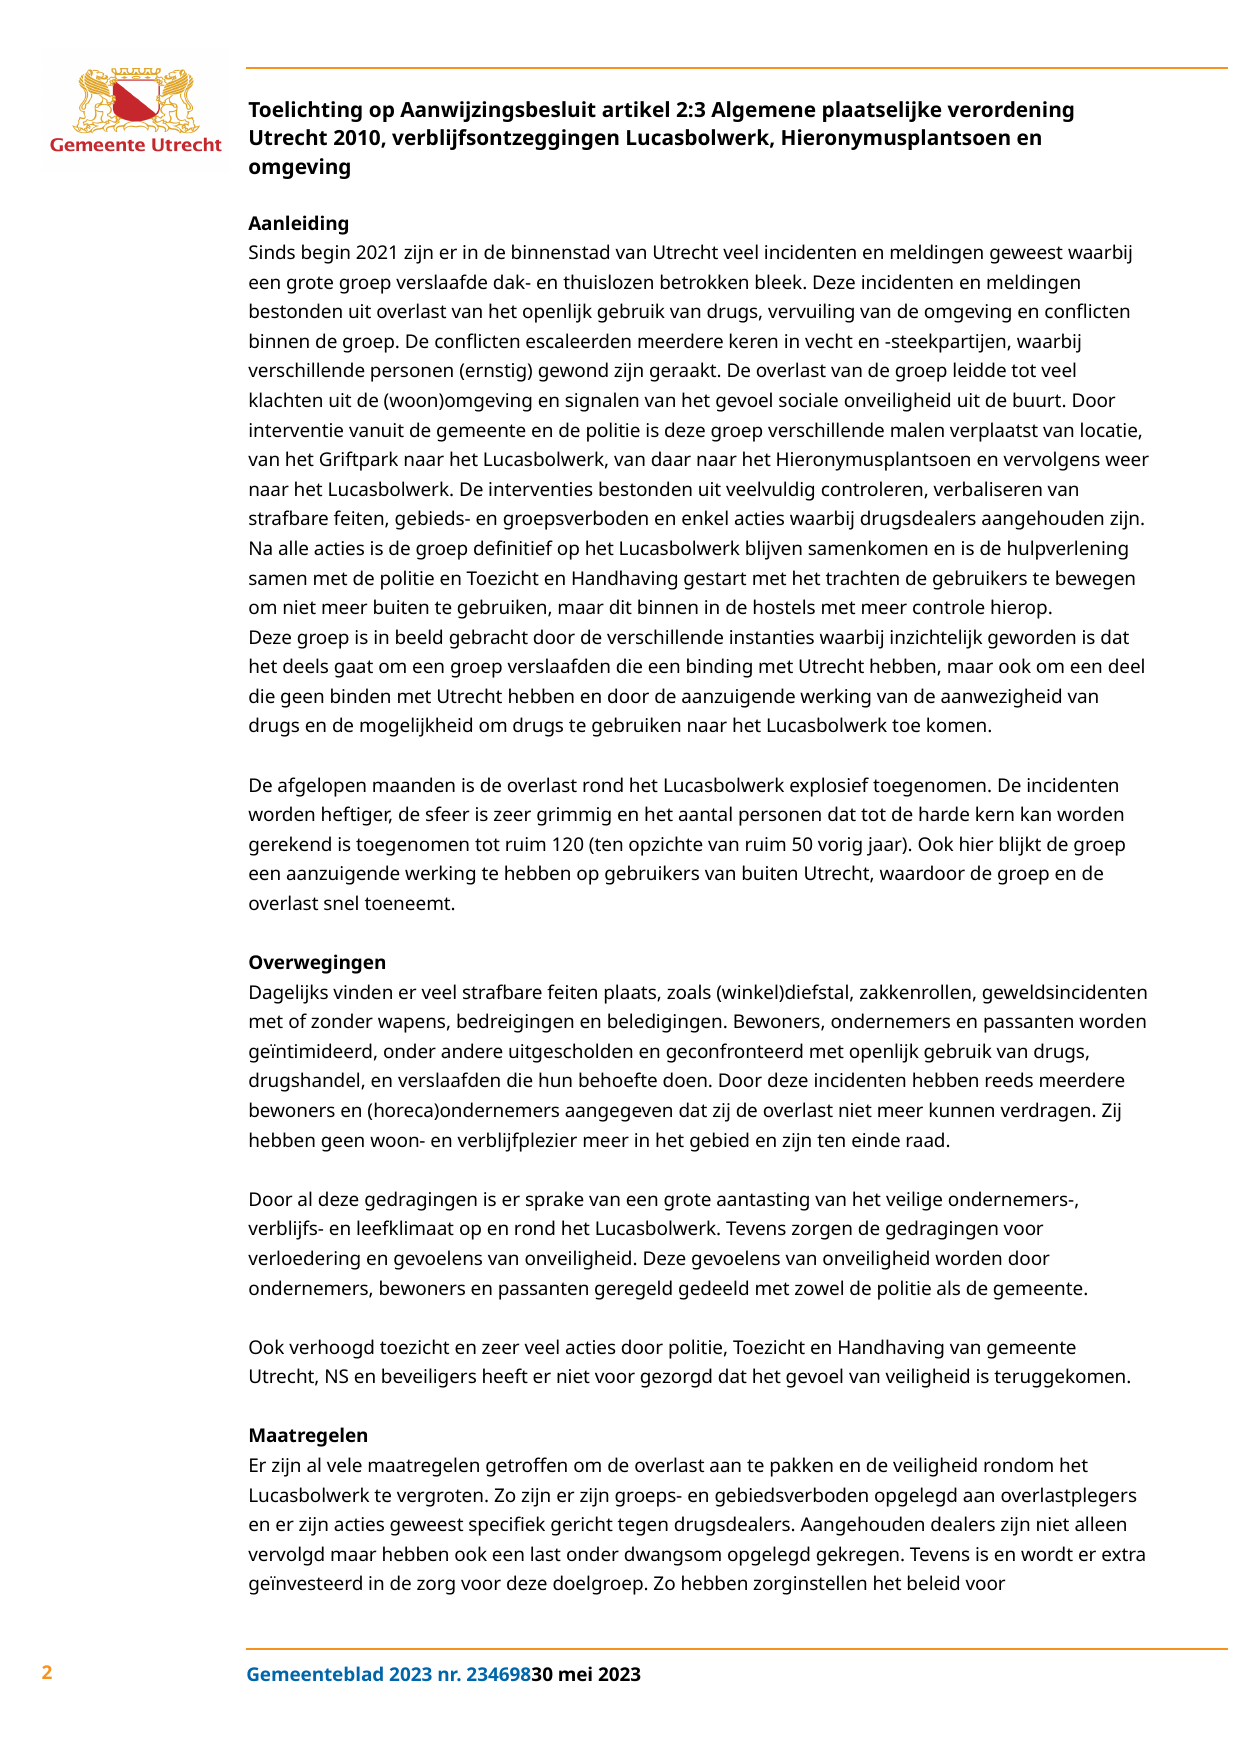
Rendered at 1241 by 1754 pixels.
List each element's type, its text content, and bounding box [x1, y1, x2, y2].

text De afgelopen maanden is de overlast rond het Lucasbolwerk explosief toegenomen. De incidenten worden heftiger, de sfeer is zeer grimmig en het aantal personen dat tot de harde kern kan worden gerekend is toegenomen tot ruim 120 (ten opzichte van ruim 50 vorig jaar). Ook hier blijkt de groep een aanzuigende werking te hebben op gebruikers van buiten Utrecht, waardoor de groep en de overlast snel toeneemt. [248, 772, 1152, 916]
text Sinds begin 2021 zijn er in de binnenstad van Utrecht veel incidenten en meldingen geweest waarbij een grote groep verslaafde dak- en thuislozen betrokken bleek. Deze incidenten en meldingen bestonden uit overlast van het openlijk gebruik van drugs, vervuiling van de omgeving en conflicten binnen de groep. De conflicten escaleerden meerdere keren in vecht en -steekpartijen, waarbij verschillende personen (ernstig) gewond zijn geraakt. De overlast van de groep leidde tot veel klachten uit de (woon)omgeving en signalen van het gevoel sociale onveiligheid uit de buurt. Door interventie vanuit de gemeente en de politie is deze groep verschillende malen verplaatst van locatie, van het Griftpark naar het Lucasbolwerk, van daar naar het Hieronymusplantsoen en vervolgens weer naar het Lucasbolwerk. De interventies bestonden uit veelvuldig controleren, verbaliseren van strafbare feiten, gebieds- en groepsverboden en enkel acties waarbij drugsdealers aangehouden zijn. Na alle acties is de groep definitief op het Lucasbolwerk blijven samenkomen en is de hulpverlening samen met de politie en Toezicht en Handhaving gestart met het trachten de gebruikers te bewegen om niet meer buiten te gebruiken, maar dit binnen in de hostels met meer controle hierop. [248, 239, 1152, 620]
text Er zijn al vele maatregelen getroffen om de overlast aan te pakken en de veiligheid rondom het Lucasbolwerk te vergroten. Zo zijn er zijn groeps- en gebiedsverboden opgelegd aan overlastplegers en er zijn acties geweest specifiek gericht tegen drugsdealers. Aangehouden dealers zijn niet alleen vervolgd maar hebben ook een last onder dwangsom opgelegd gekregen. Tevens is en wordt er extra geïnvesteerd in de zorg voor deze doelgroep. Zo hebben zorginstellen het beleid voor [248, 1452, 1152, 1596]
text Aanleiding [248, 210, 1152, 236]
text Dagelijks vinden er veel strafbare feiten plaats, zoals (winkel)diefstal, zakkenrollen, geweldsincidenten met of zonder wapens, bedreigingen en beledigingen. Bewoners, ondernemers en passanten worden geïntimideerd, onder andere uitgescholden en geconfronteerd met openlijk gebruik van drugs, drugshandel, en verslaafden die hun behoefte doen. Door deze incidenten hebben reeds meerdere bewoners en (horeca)ondernemers aangegeven dat zij de overlast niet meer kunnen verdragen. Zij hebben geen woon- en verblijfplezier meer in het gebied en zijn ten einde raad. [248, 979, 1152, 1153]
text Ook verhoogd toezicht en zeer veel acties door politie, Toezicht en Handhaving van gemeente Utrecht, NS en beveiligers heeft er niet voor gezorgd dat het gevoel van veiligheid is teruggekomen. [248, 1334, 1152, 1389]
picture [41, 47, 231, 172]
text Door al deze gedragingen is er sprake van een grote aantasting van het veilige ondernemers-, verblijfs- en leefklimaat op en rond het Lucasbolwerk. Tevens zorgen de gedragingen voor verloedering en gevoelens van onveiligheid. Deze gevoelens van onveiligheid worden door ondernemers, bewoners en passanten geregeld gedeeld met zowel de politie als de gemeente. [248, 1186, 1152, 1301]
text Overwegingen [248, 949, 1152, 975]
text Toelichting op Aanwijzingsbesluit artikel 2:3 Algemene plaatselijke verordening Utrecht 2010, verblijfsontzeggingen Lucasbolwerk, Hieronymusplantsoen en omgeving [248, 95, 1152, 180]
text Deze groep is in beeld gebracht door de verschillende instanties waarbij inzichtelijk geworden is dat het deels gaat om een groep verslaafden die een binding met Utrecht hebben, maar ook om een deel die geen binden met Utrecht hebben en door de aanzuigende werking van de aanwezigheid van drugs en de mogelijkheid om drugs te gebruiken naar het Lucasbolwerk toe komen. [248, 624, 1152, 738]
text Maatregelen [248, 1423, 1152, 1448]
